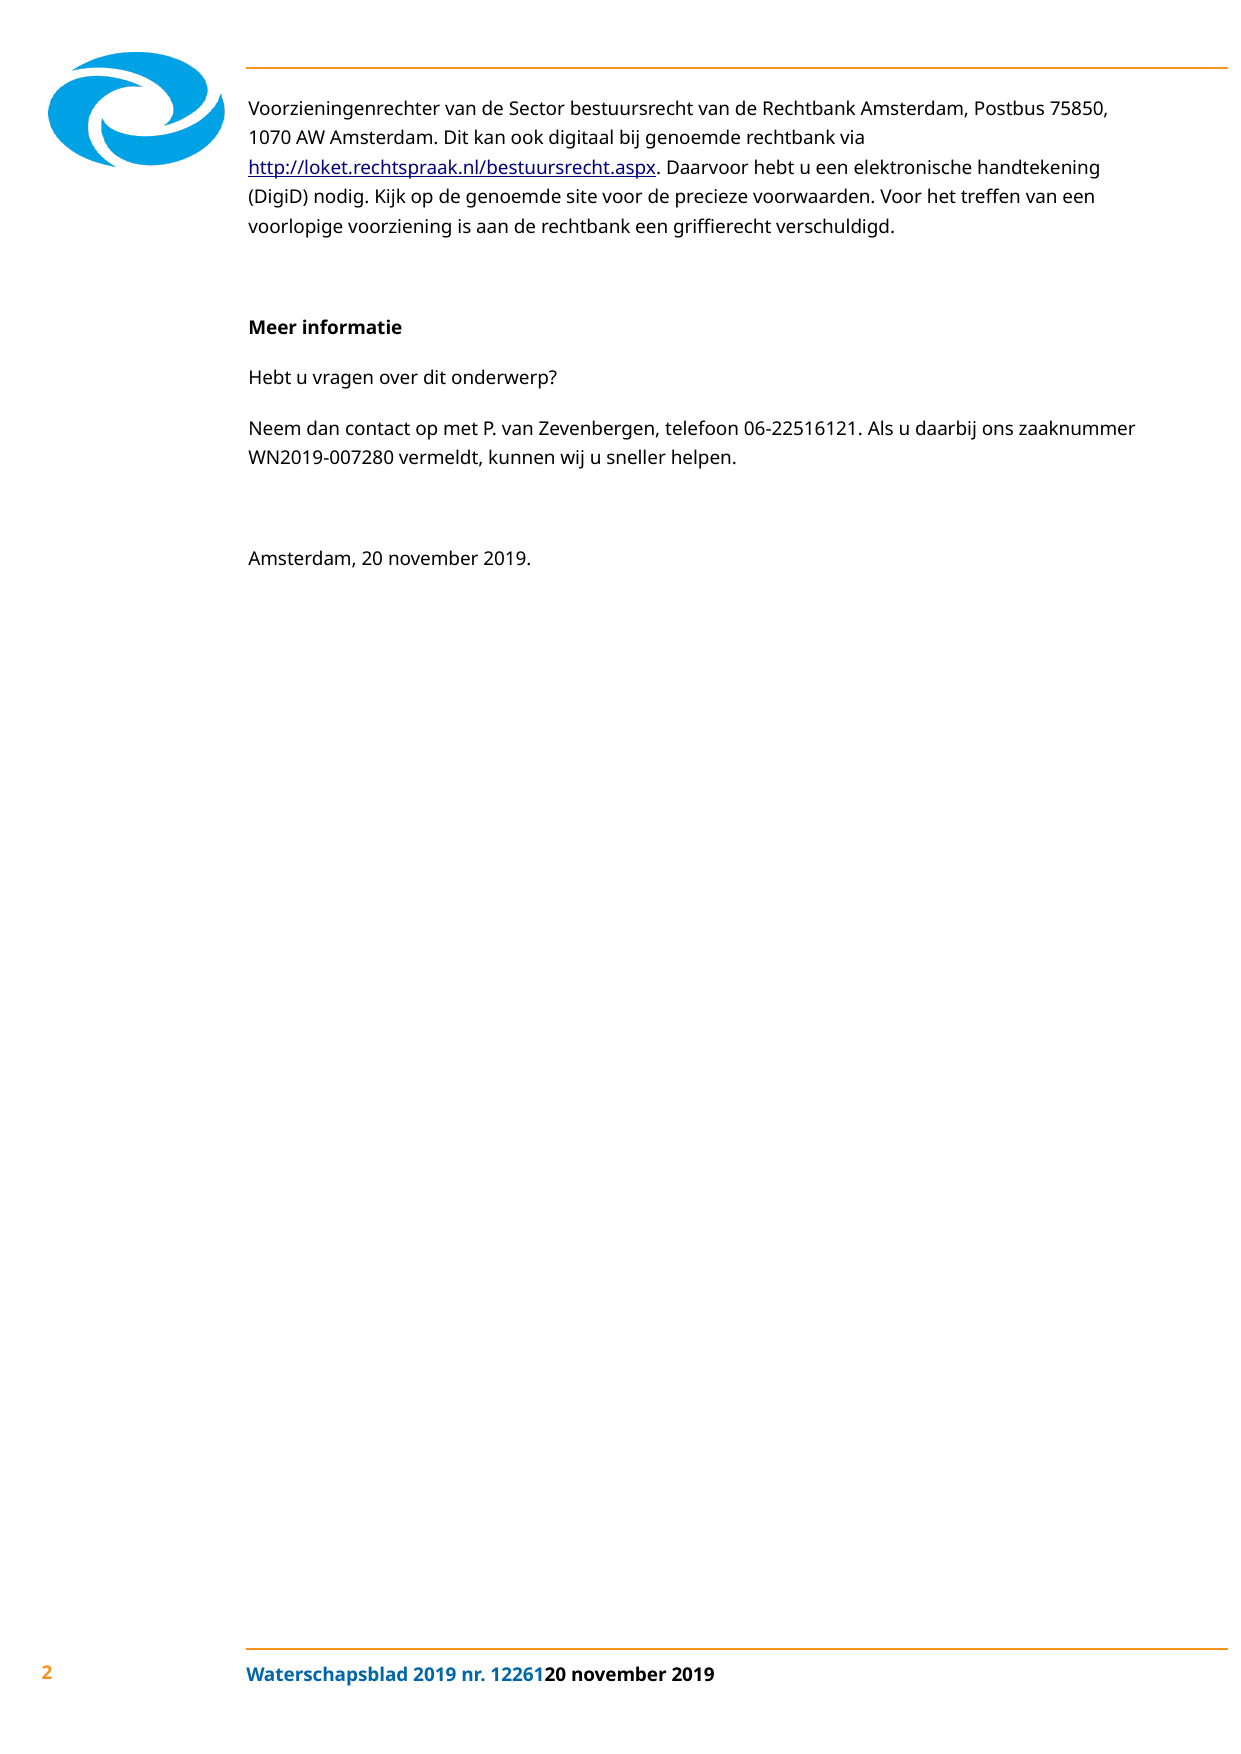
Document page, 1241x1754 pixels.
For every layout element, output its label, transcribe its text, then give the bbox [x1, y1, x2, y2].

text Meer informatie [248, 314, 1152, 340]
text Hebt u vragen over dit onderwerp? [248, 364, 1152, 390]
text Amsterdam, 20 november 2019. [248, 545, 1152, 571]
text Voorzieningenrechter van de Sector bestuursrecht van de Rechtbank Amsterdam, Postbus 75850, 1070 AW Amsterdam. Dit kan ook digitaal bij genoemde rechtbank via http://loket.rechtspraak.nl/bestuursrecht.aspx. Daarvoor hebt u een elektronische handtekening (DigiD) nodig. Kijk op de genoemde site voor de precieze voorwaarden. Voor het treffen van een voorlopige voorziening is aan de rechtbank een griffierecht verschuldigd. [248, 95, 1152, 239]
text Neem dan contact op met P. van Zevenbergen, telefoon 06-22516121. Als u daarbij ons zaaknummer WN2019-007280 vermeldt, kunnen wij u sneller helpen. [248, 415, 1152, 470]
picture [41, 47, 231, 172]
